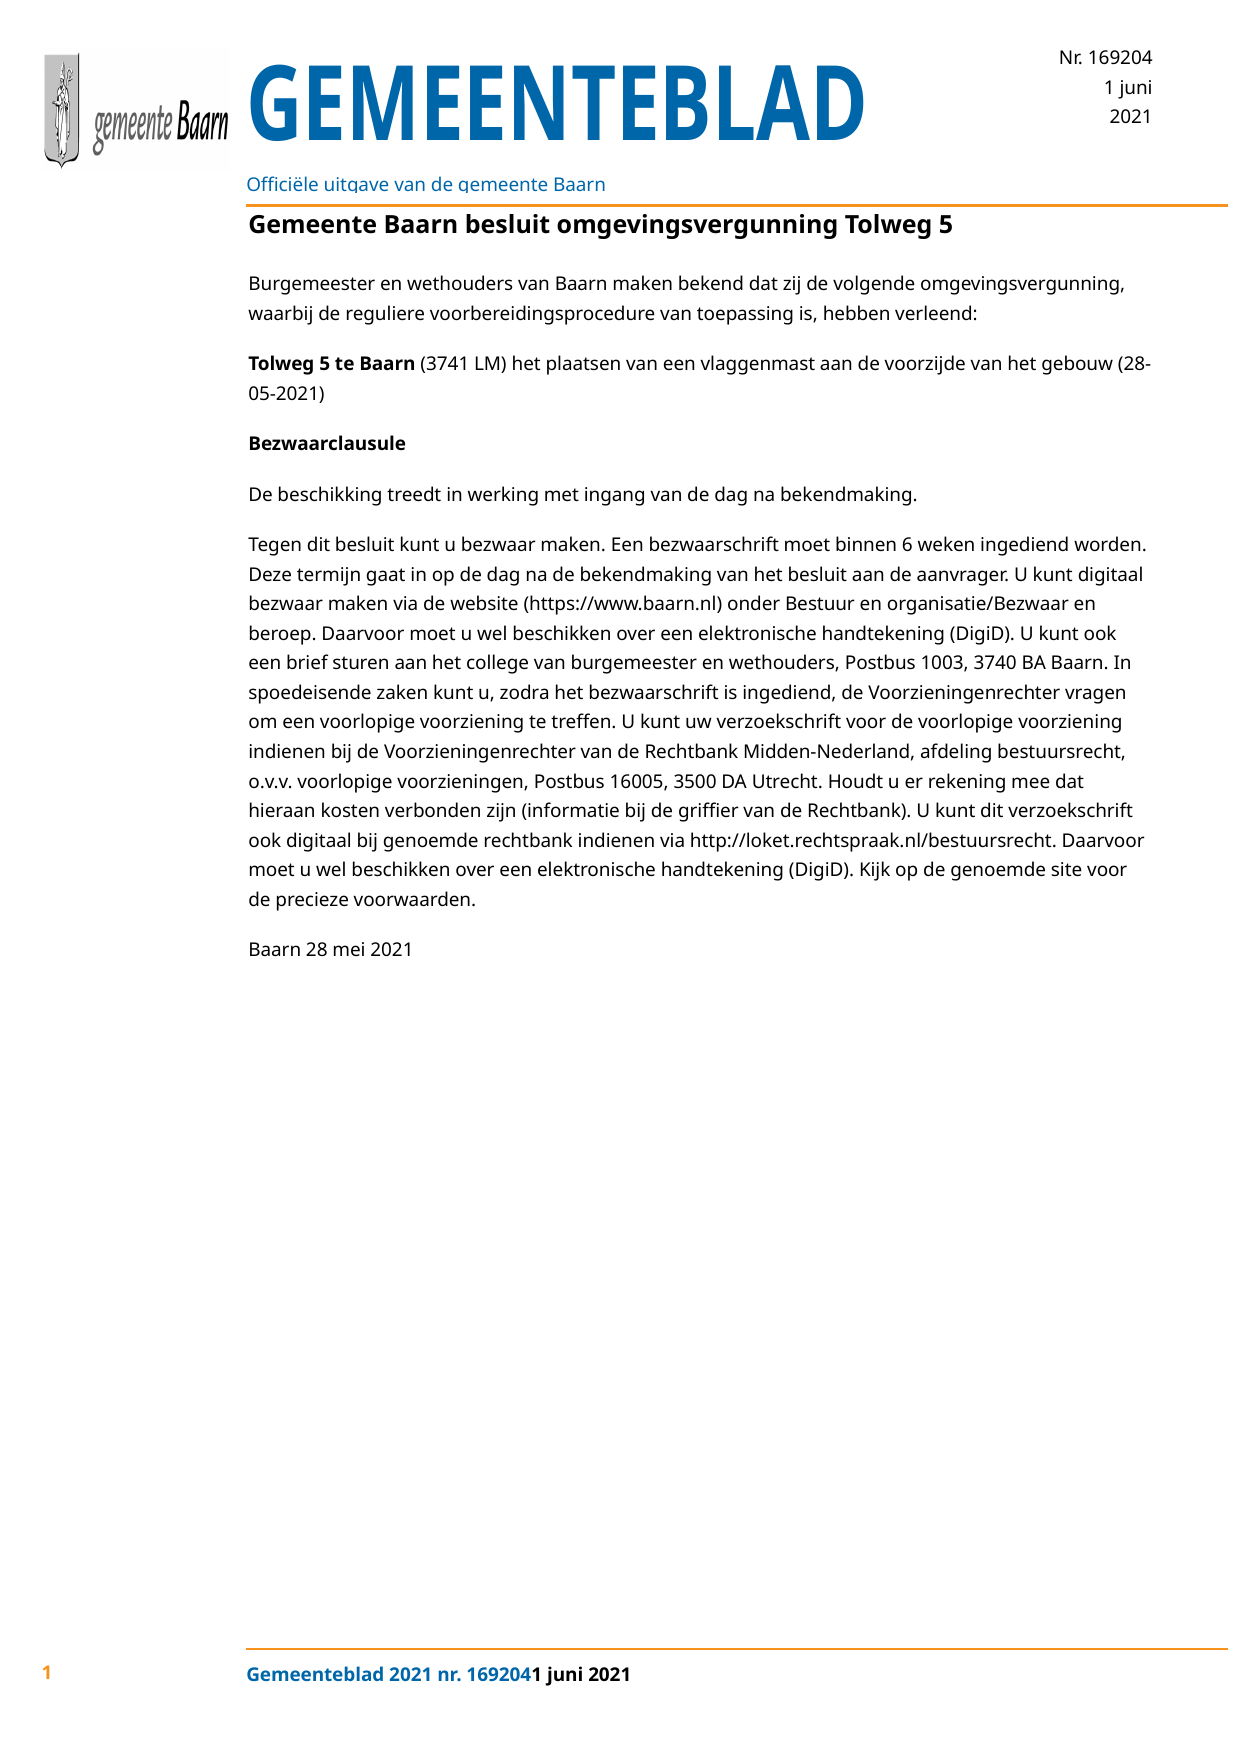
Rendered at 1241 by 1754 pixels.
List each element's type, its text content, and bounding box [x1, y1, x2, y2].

text Gemeente Baarn besluit omgevingsvergunning Tolweg 5 [248, 207, 1152, 241]
text De beschikking treedt in werking met ingang van de dag na bekendmaking. [248, 481, 1152, 506]
text Bezwaarclausule [248, 430, 1152, 456]
picture [41, 47, 231, 172]
text Tegen dit besluit kunt u bezwaar maken. Een bezwaarschrift moet binnen 6 weken ingediend worden. Deze termijn gaat in op de dag na de bekendmaking van het besluit aan de aanvrager. U kunt digitaal bezwaar maken via de website (https://www.baarn.nl) onder Bestuur en organisatie/Bezwaar en beroep. Daarvoor moet u wel beschikken over een elektronische handtekening (DigiD). U kunt ook een brief sturen aan het college van burgemeester en wethouders, Postbus 1003, 3740 BA Baarn. In spoedeisende zaken kunt u, zodra het bezwaarschrift is ingediend, de Voorzieningenrechter vragen om een voorlopige voorziening te treffen. U kunt uw verzoekschrift voor de voorlopige voorziening indienen bij de Voorzieningenrechter van de Rechtbank Midden-Nederland, afdeling bestuursrecht, o.v.v. voorlopige voorzieningen, Postbus 16005, 3500 DA Utrecht. Houdt u er rekening mee dat hieraan kosten verbonden zijn (informatie bij de griffier van de Rechtbank). U kunt dit verzoekschrift ook digitaal bij genoemde rechtbank indienen via http://loket.rechtspraak.nl/bestuursrecht. Daarvoor moet u wel beschikken over een elektronische handtekening (DigiD). Kijk op de genoemde site voor de precieze voorwaarden. [248, 531, 1152, 912]
text Baarn 28 mei 2021 [248, 937, 1152, 962]
text Burgemeester en wethouders van Baarn maken bekend dat zij de volgende omgevingsvergunning, waarbij de reguliere voorbereidingsprocedure van toepassing is, hebben verleend: [248, 270, 1152, 326]
text Tolweg 5 te Baarn (3741 LM) het plaatsen van een vlaggenmast aan de voorzijde van het gebouw (28-05-2021) [248, 350, 1152, 406]
